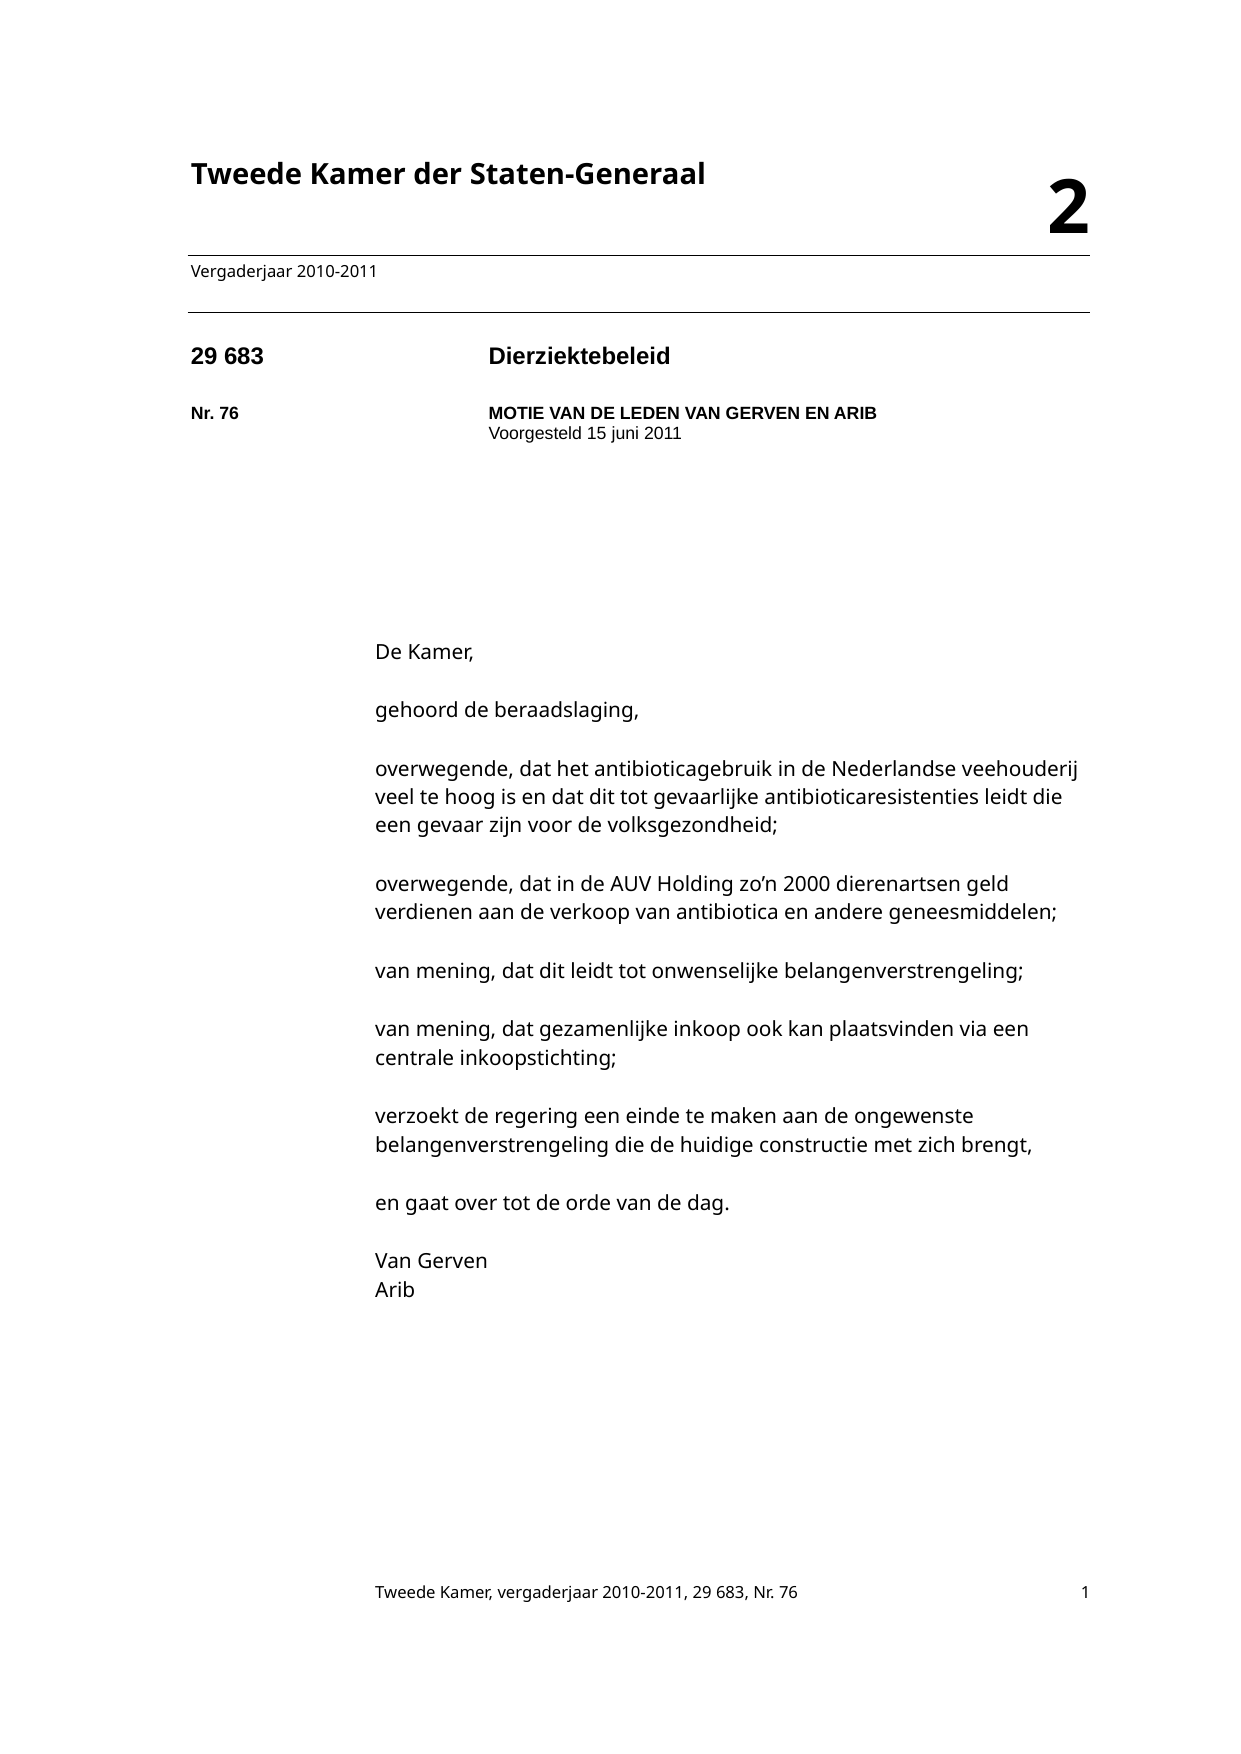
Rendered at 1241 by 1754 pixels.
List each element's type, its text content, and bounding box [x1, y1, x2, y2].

text Van Gerven [375, 1247, 1090, 1275]
text en gaat over tot de orde van de dag. [375, 1188, 1090, 1217]
text van mening, dat gezamenlijke inkoop ook kan plaatsvinden via een centrale inkoopstichting; [375, 1014, 1090, 1071]
table_cell [188, 313, 485, 339]
text verzoekt de regering een einde te maken aan de ongewenste belangenverstrengeling die de huidige constructie met zich brengt, [375, 1101, 1090, 1158]
table_header 2 [910, 150, 1090, 255]
text van mening, dat dit leidt tot onwenselijke belangenverstrengeling; [375, 956, 1090, 984]
table_cell Nr. 76 [188, 399, 485, 518]
table_cell Dierziektebeleid [485, 339, 1090, 399]
text Arib [375, 1275, 1090, 1303]
table_cell 29 683 [188, 339, 485, 399]
table_cell [485, 256, 1090, 312]
text overwegende, dat in de AUV Holding zo’n 2000 dierenartsen geld verdienen aan de verkoop van antibiotica en andere geneesmiddelen; [375, 869, 1090, 926]
text De Kamer, [375, 637, 1090, 665]
table_header Tweede Kamer der Staten-Generaal [188, 150, 909, 255]
table_cell MOTIE VAN DE LEDEN VAN GERVEN EN ARIB Voorgesteld 15 juni 2011 [485, 399, 1090, 518]
table_cell [485, 313, 1090, 339]
text gehoord de beraadslaging, [375, 695, 1090, 724]
text overwegende, dat het antibioticagebruik in de Nederlandse veehouderij veel te hoog is en dat dit tot gevaarlijke antibioticaresistenties leidt die een gevaar zijn voor de volksgezondheid; [375, 754, 1090, 839]
table_cell Vergaderjaar 2010-2011 [188, 256, 485, 312]
